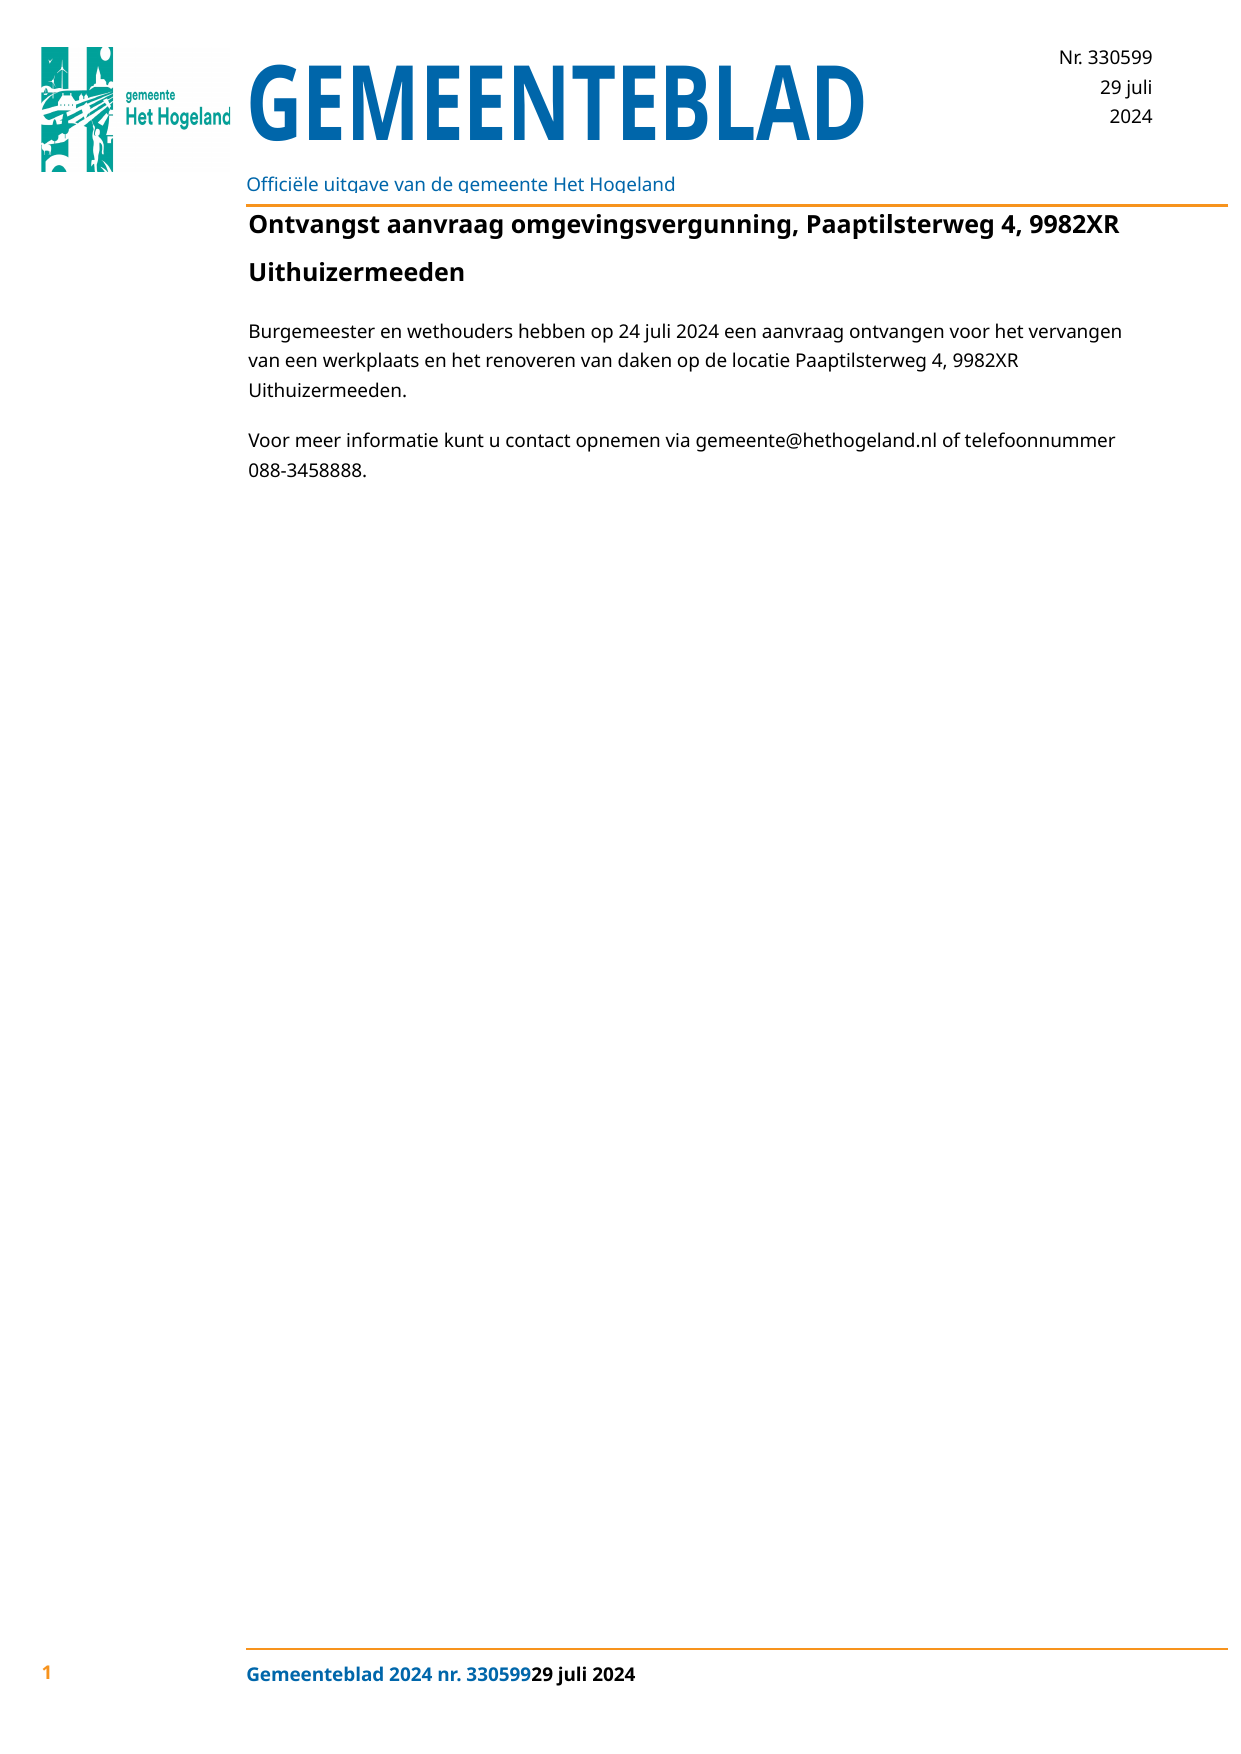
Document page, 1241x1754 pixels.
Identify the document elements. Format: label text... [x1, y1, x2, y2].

text Burgemeester en wethouders hebben op 24 juli 2024 een aanvraag ontvangen voor het vervangen van een werkplaats en het renoveren van daken op de locatie Paaptilsterweg 4, 9982XR Uithuizermeeden. [248, 318, 1152, 403]
text Voor meer informatie kunt u contact opnemen via gemeente@hethogeland.nl of telefoonnummer 088-3458888. [248, 427, 1152, 483]
text Ontvangst aanvraag omgevingsvergunning, Paaptilsterweg 4, 9982XR Uithuizermeeden [248, 207, 1152, 288]
picture [41, 47, 231, 172]
